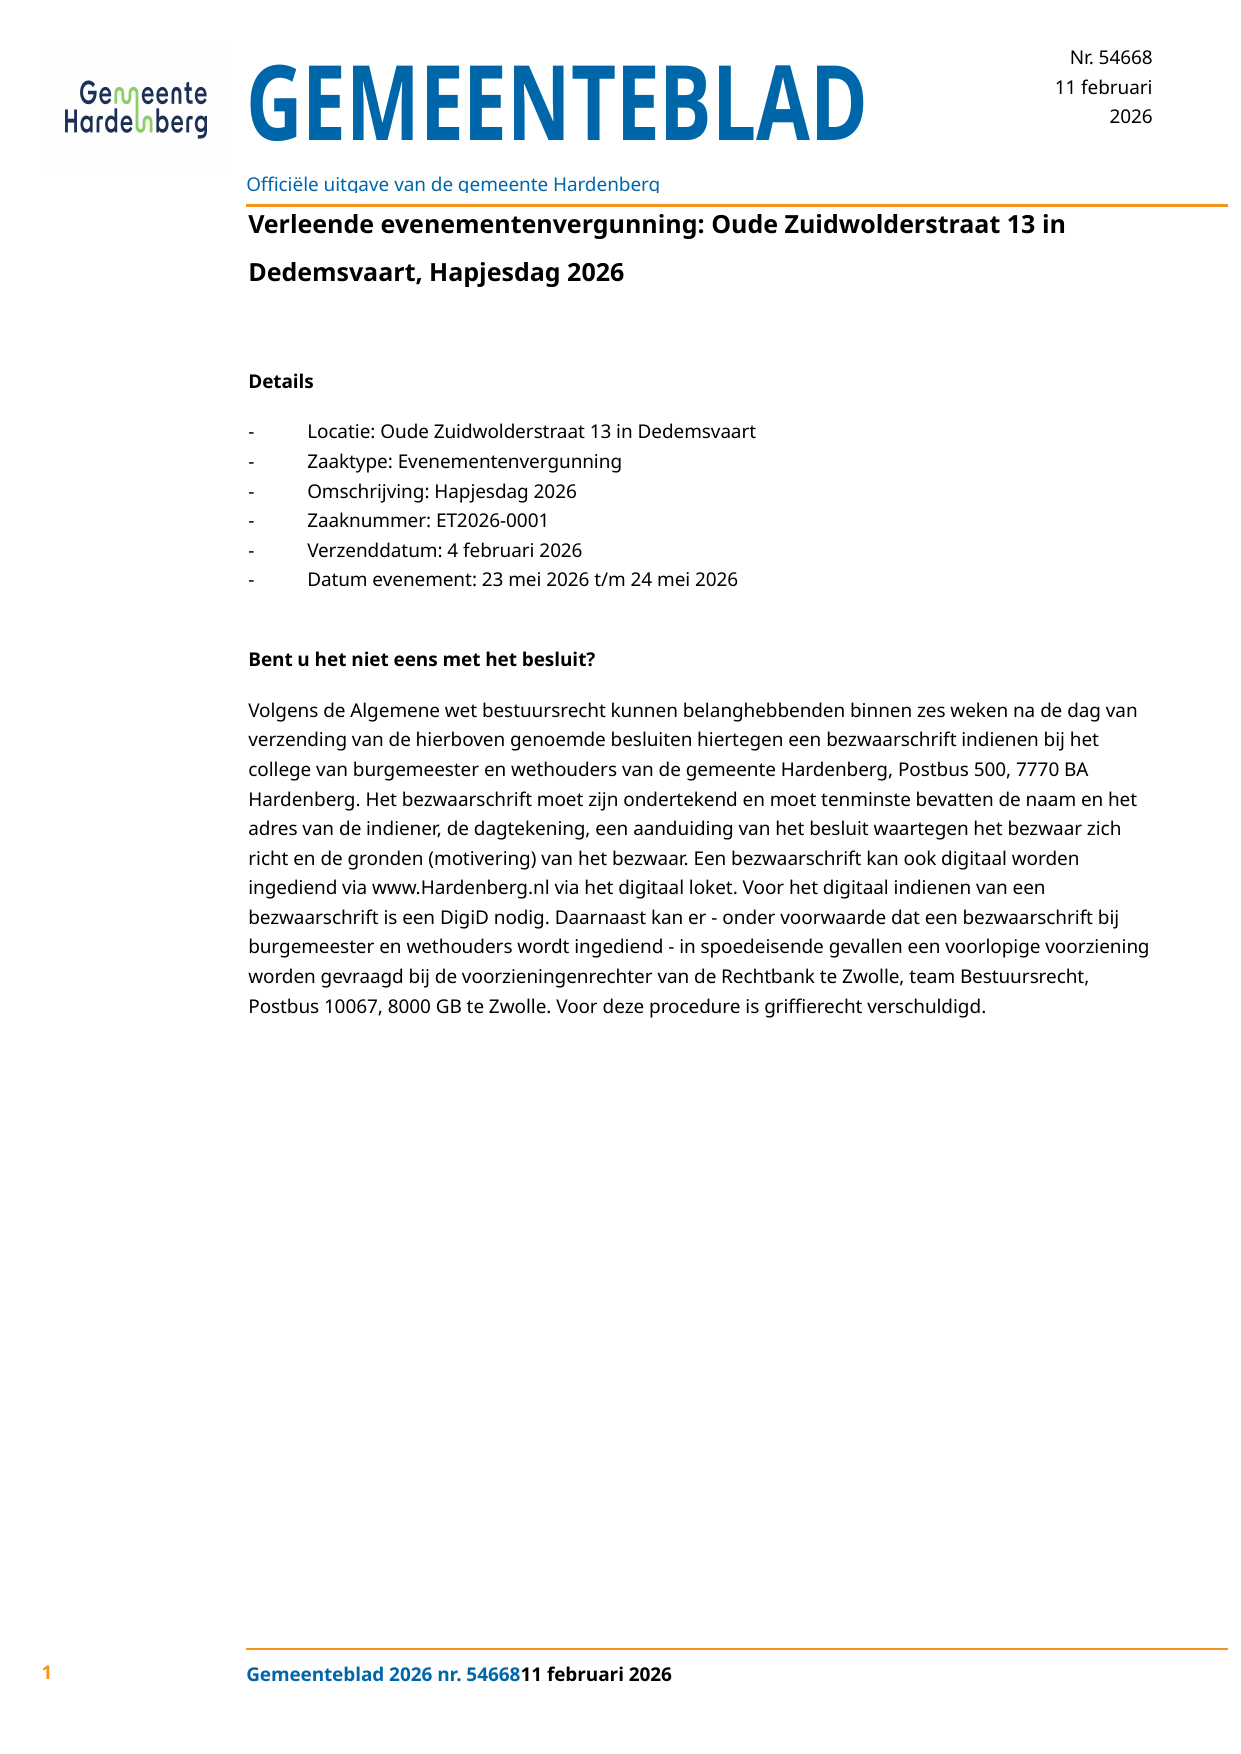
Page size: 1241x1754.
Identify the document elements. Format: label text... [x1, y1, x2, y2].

text Volgens de Algemene wet bestuursrecht kunnen belanghebbenden binnen zes weken na de dag van verzending van de hierboven genoemde besluiten hiertegen een bezwaarschrift indienen bij het college van burgemeester en wethouders van de gemeente Hardenberg, Postbus 500, 7770 BA Hardenberg. Het bezwaarschrift moet zijn ondertekend en moet tenminste bevatten de naam en het adres van de indiener, de dagtekening, een aanduiding van het besluit waartegen het bezwaar zich richt en de gronden (motivering) van het bezwaar. Een bezwaarschrift kan ook digitaal worden ingediend via www.Hardenberg.nl via het digitaal loket. Voor het digitaal indienen van een bezwaarschrift is een DigiD nodig. Daarnaast kan er - onder voorwaarde dat een bezwaarschrift bij burgemeester en wethouders wordt ingediend - in spoedeisende gevallen een voorlopige voorziening worden gevraagd bij de voorzieningenrechter van de Rechtbank te Zwolle, team Bestuursrecht, Postbus 10067, 8000 GB te Zwolle. Voor deze procedure is griffierecht verschuldigd. [248, 697, 1152, 1019]
text Bent u het niet eens met het besluit? [248, 647, 1152, 672]
list Omschrijving: Hapjesdag 2026 [248, 478, 1152, 504]
list Verzenddatum: 4 februari 2026 [248, 537, 1152, 563]
list Datum evenement: 23 mei 2026 t/m 24 mei 2026 [248, 567, 1152, 592]
list Zaaktype: Evenementenvergunning [248, 448, 1152, 474]
text Details [248, 368, 1152, 394]
picture [41, 47, 231, 172]
text Verleende evenementenvergunning: Oude Zuidwolderstraat 13 in Dedemsvaart, Hapjesdag 2026 [248, 207, 1152, 288]
list Zaaknummer: ET2026-0001 [248, 507, 1152, 533]
list Locatie: Oude Zuidwolderstraat 13 in Dedemsvaart [248, 419, 1152, 444]
